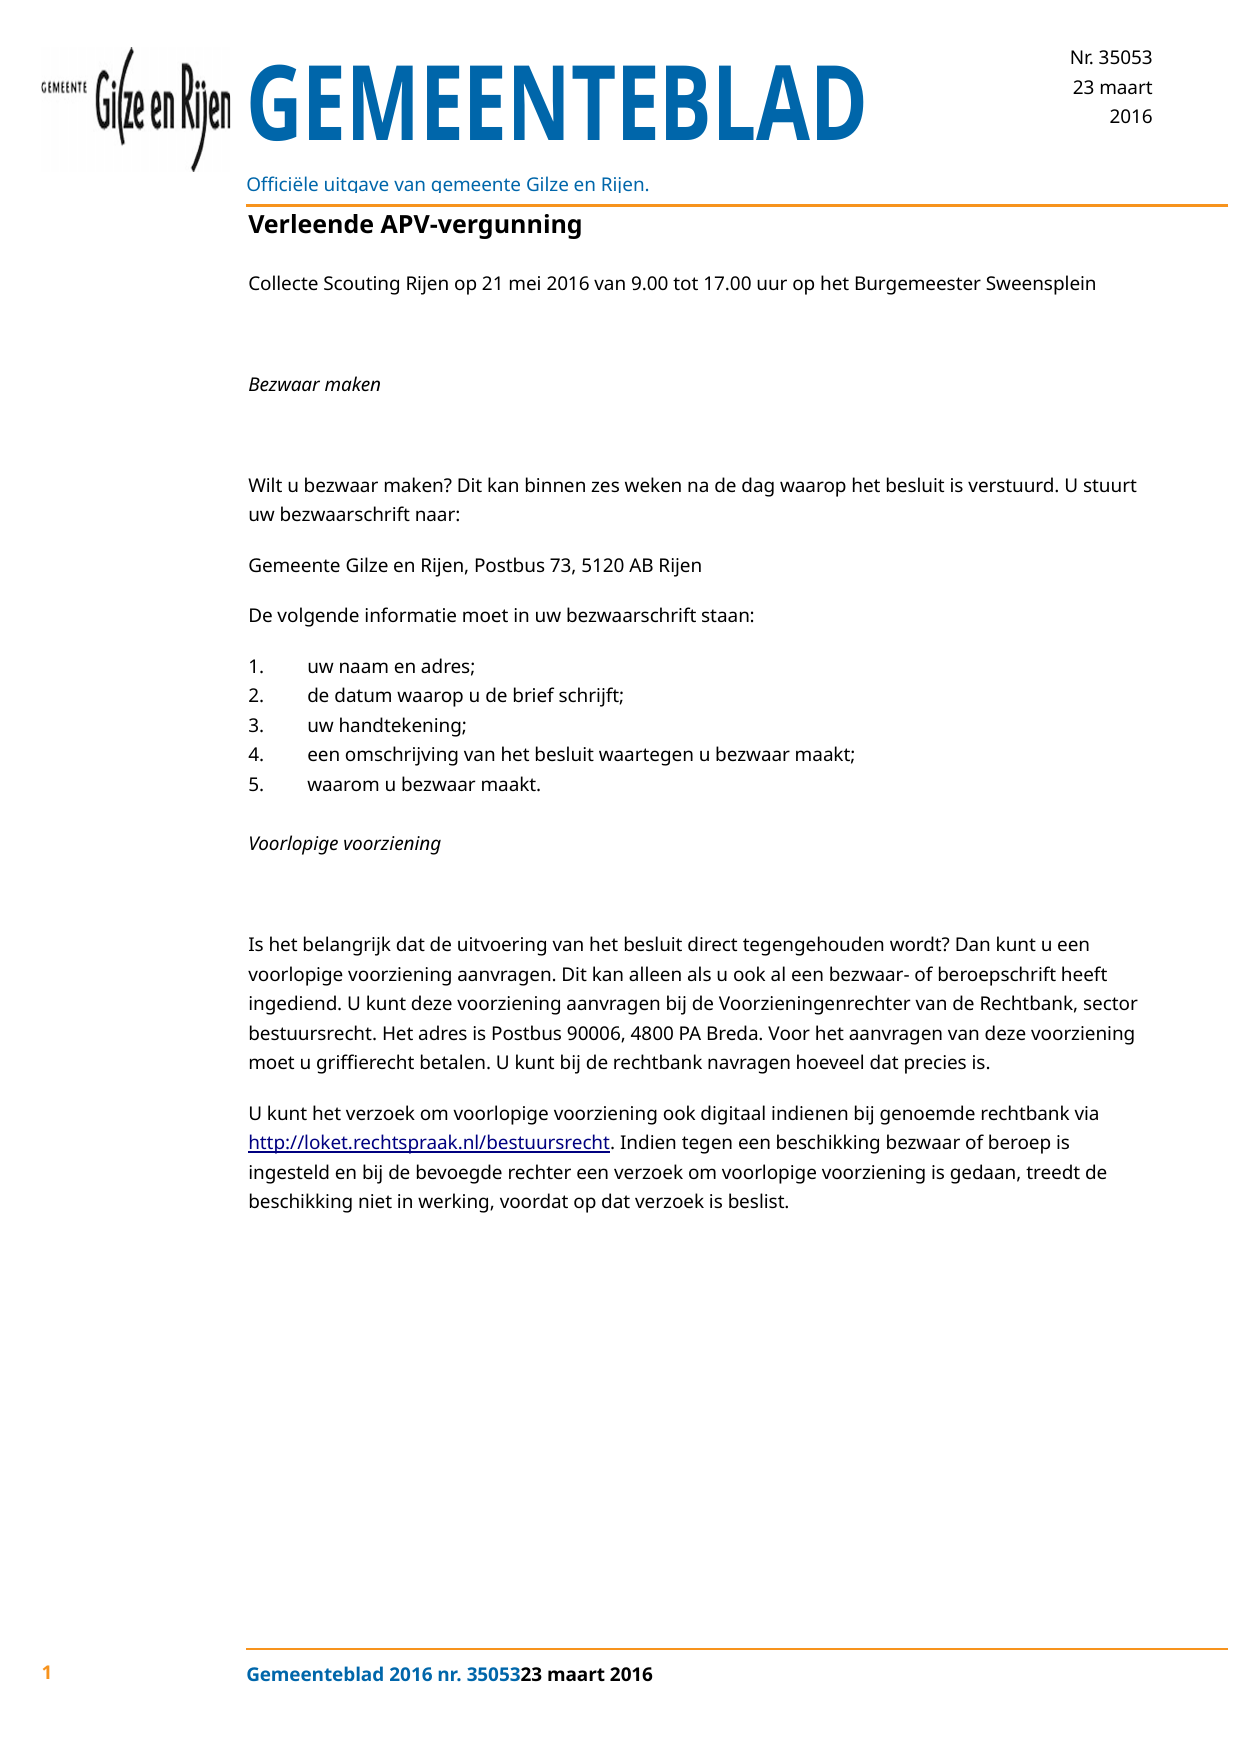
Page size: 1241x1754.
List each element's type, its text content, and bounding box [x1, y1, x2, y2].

text Is het belangrijk dat de uitvoering van het besluit direct tegengehouden wordt? Dan kunt u een voorlopige voorziening aanvragen. Dit kan alleen als u ook al een bezwaar- of beroepschrift heeft ingediend. U kunt deze voorziening aanvragen bij de Voorzieningenrechter van de Rechtbank, sector bestuursrecht. Het adres is Postbus 90006, 4800 PA Breda. Voor het aanvragen van deze voorziening moet u griffierecht betalen. U kunt bij de rechtbank navragen hoeveel dat precies is. [248, 931, 1152, 1075]
text De volgende informatie moet in uw bezwaarschrift staan: [248, 602, 1152, 628]
list uw naam en adres; [248, 653, 1152, 678]
text Gemeente Gilze en Rijen, Postbus 73, 5120 AB Rijen [248, 552, 1152, 578]
text Collecte Scouting Rijen op 21 mei 2016 van 9.00 tot 17.00 uur op het Burgemeester Sweensplein [248, 270, 1152, 296]
text Bezwaar maken [248, 371, 1152, 397]
list uw handtekening; [248, 712, 1152, 738]
text Verleende APV-vergunning [248, 207, 1152, 241]
list de datum waarop u de brief schrijft; [248, 682, 1152, 708]
text U kunt het verzoek om voorlopige voorziening ook digitaal indienen bij genoemde rechtbank via http://loket.rechtspraak.nl/bestuursrecht. Indien tegen een beschikking bezwaar of beroep is ingesteld en bij de bevoegde rechter een verzoek om voorlopige voorziening is gedaan, treedt de beschikking niet in werking, voordat op dat verzoek is beslist. [248, 1100, 1152, 1214]
text Wilt u bezwaar maken? Dit kan binnen zes weken na de dag waarop het besluit is verstuurd. U stuurt uw bezwaarschrift naar: [248, 472, 1152, 527]
text Voorlopige voorziening [248, 830, 1152, 856]
list waarom u bezwaar maakt. [248, 771, 1152, 797]
picture [41, 47, 231, 172]
list een omschrijving van het besluit waartegen u bezwaar maakt; [248, 742, 1152, 767]
